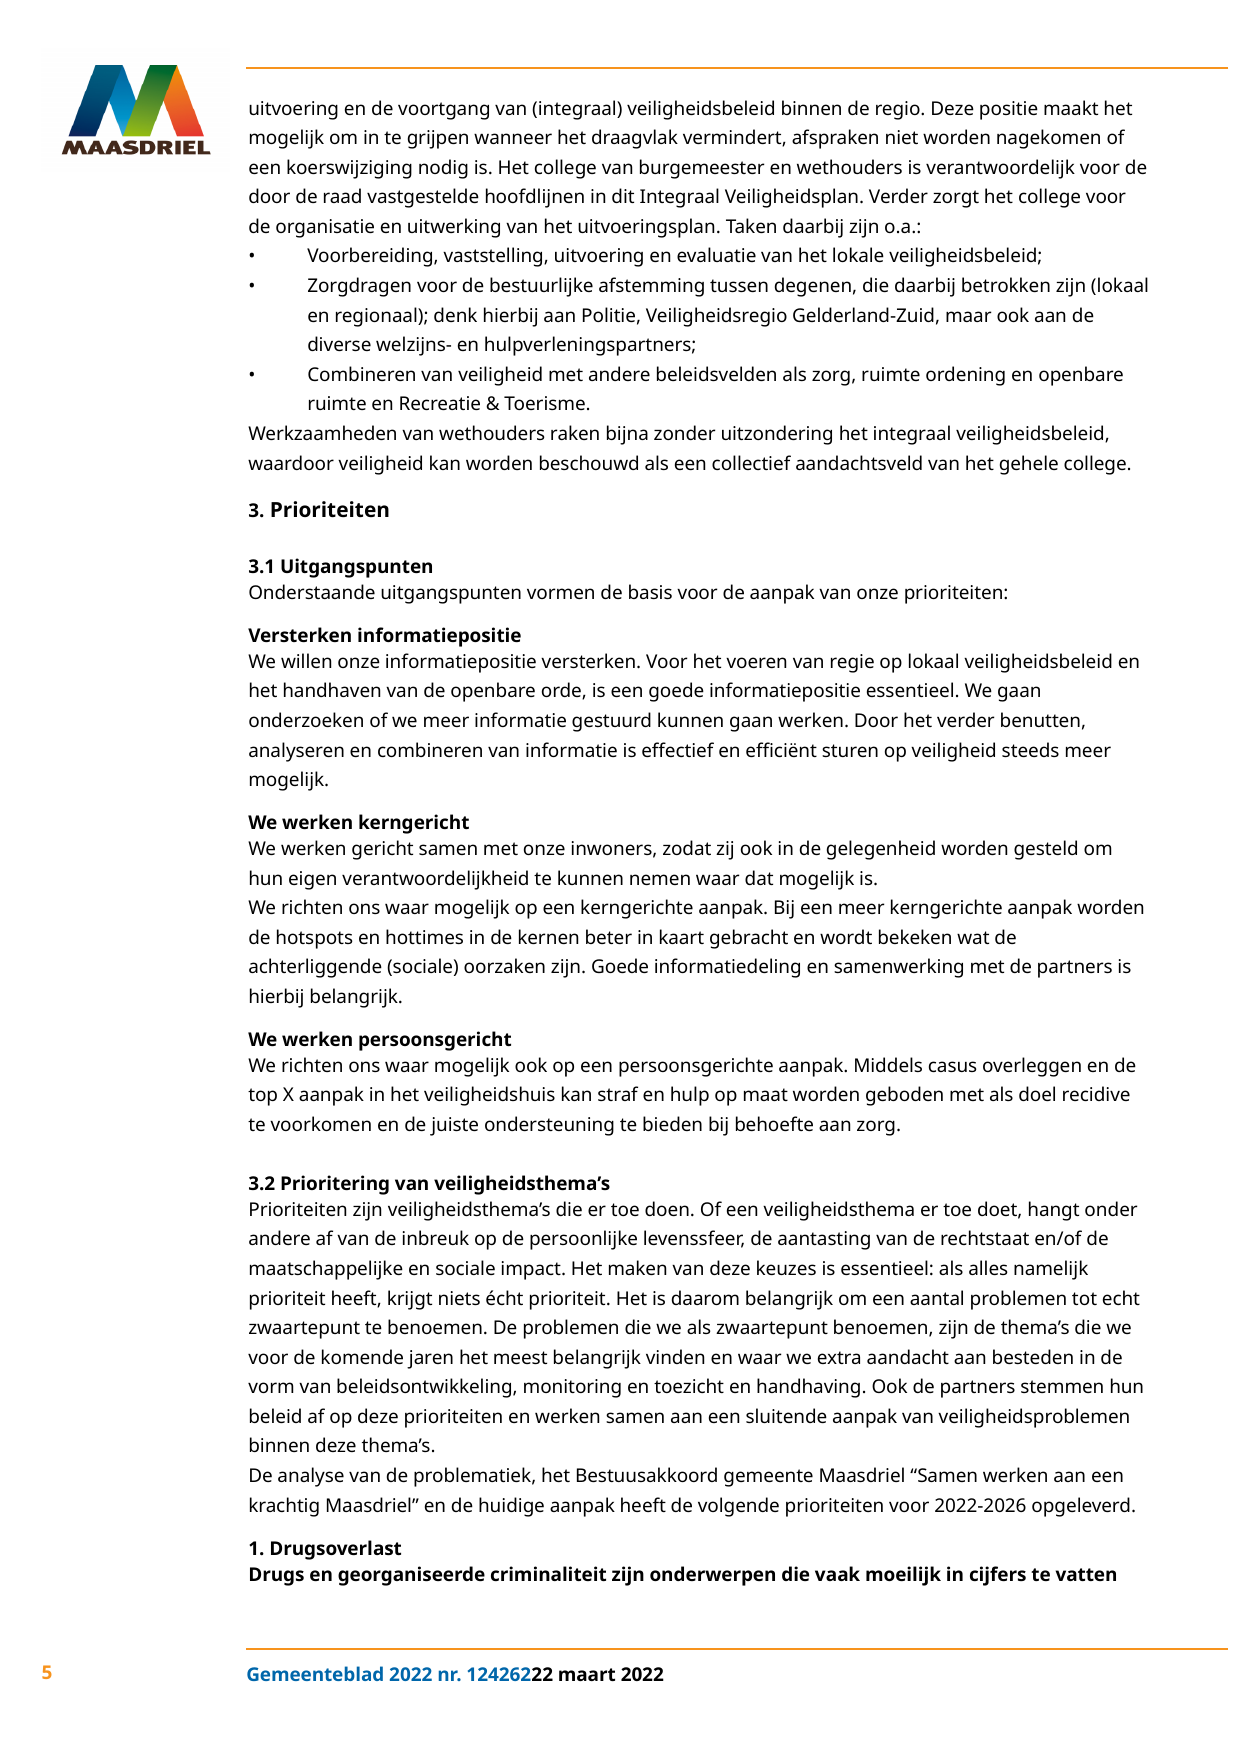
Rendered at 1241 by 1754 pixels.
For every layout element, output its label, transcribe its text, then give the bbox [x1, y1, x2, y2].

picture [41, 47, 231, 172]
text uitvoering en de voortgang van (integraal) veiligheidsbeleid binnen de regio. Deze positie maakt het mogelijk om in te grijpen wanneer het draagvlak vermindert, afspraken niet worden nagekomen of een koerswijziging nodig is. Het college van burgemeester en wethouders is verantwoordelijk voor de door de raad vastgestelde hoofdlijnen in dit Integraal Veiligheidsplan. Verder zorgt het college voor de organisatie en uitwerking van het uitvoeringsplan. Taken daarbij zijn o.a.: [248, 95, 1152, 239]
list Combineren van veiligheid met andere beleidsvelden als zorg, ruimte ordening en openbare ruimte en Recreatie & Toerisme. [248, 361, 1152, 416]
text 1. Drugsoverlast [248, 1535, 1152, 1561]
list Voorbereiding, vaststelling, uitvoering en evaluatie van het lokale veiligheidsbeleid; [248, 243, 1152, 268]
text De analyse van de problematiek, het Bestuusakkoord gemeente Maasdriel “Samen werken aan een krachtig Maasdriel” en de huidige aanpak heeft de volgende prioriteiten voor 2022-2026 opgeleverd. [248, 1462, 1152, 1518]
text Prioriteiten zijn veiligheidsthema’s die er toe doen. Of een veiligheidsthema er toe doet, hangt onder andere af van de inbreuk op de persoonlijke levenssfeer, de aantasting van de rechtstaat en/of de maatschappelijke en sociale impact. Het maken van deze keuzes is essentieel: als alles namelijk prioriteit heeft, krijgt niets écht prioriteit. Het is daarom belangrijk om een aantal problemen tot echt zwaartepunt te benoemen. De problemen die we als zwaartepunt benoemen, zijn de thema’s die we voor de komende jaren het meest belangrijk vinden en waar we extra aandacht aan besteden in de vorm van beleidsontwikkeling, monitoring en toezicht en handhaving. Ook de partners stemmen hun beleid af op deze prioriteiten en werken samen aan een sluitende aanpak van veiligheidsproblemen binnen deze thema’s. [248, 1196, 1152, 1458]
text We richten ons waar mogelijk ook op een persoonsgerichte aanpak. Middels casus overleggen en de top X aanpak in het veiligheidshuis kan straf en hulp op maat worden geboden met als doel recidive te voorkomen en de juiste ondersteuning te bieden bij behoefte aan zorg. [248, 1052, 1152, 1137]
text We richten ons waar mogelijk op een kerngerichte aanpak. Bij een meer kerngerichte aanpak worden de hotspots en hottimes in de kernen beter in kaart gebracht en wordt bekeken wat de achterliggende (sociale) oorzaken zijn. Goede informatiedeling en samenwerking met de partners is hierbij belangrijk. [248, 894, 1152, 1009]
text 3.1 Uitgangspunten [248, 553, 1152, 579]
text 3.2 Prioritering van veiligheidsthema’s [248, 1170, 1152, 1196]
list Zorgdragen voor de bestuurlijke afstemming tussen degenen, die daarbij betrokken zijn (lokaal en regionaal); denk hierbij aan Politie, Veiligheidsregio Gelderland-Zuid, maar ook aan de diverse welzijns- en hulpverleningspartners; [248, 272, 1152, 357]
text We werken gericht samen met onze inwoners, zodat zij ook in de gelegenheid worden gesteld om hun eigen verantwoordelijkheid te kunnen nemen waar dat mogelijk is. [248, 835, 1152, 891]
text We werken kerngericht [248, 809, 1152, 835]
text Drugs en georganiseerde criminaliteit zijn onderwerpen die vaak moeilijk in cijfers te vatten [248, 1561, 1152, 1586]
text Onderstaande uitgangspunten vormen de basis voor de aanpak van onze prioriteiten: [248, 579, 1152, 605]
text We willen onze informatiepositie versterken. Voor het voeren van regie op lokaal veiligheidsbeleid en het handhaven van de openbare orde, is een goede informatiepositie essentieel. We gaan onderzoeken of we meer informatie gestuurd kunnen gaan werken. Door het verder benutten, analyseren en combineren van informatie is effectief en efficiënt sturen op veiligheid steeds meer mogelijk. [248, 648, 1152, 792]
text Versterken informatiepositie [248, 622, 1152, 648]
text 3. Prioriteiten [248, 495, 1152, 524]
text We werken persoonsgericht [248, 1026, 1152, 1052]
text Werkzaamheden van wethouders raken bijna zonder uitzondering het integraal veiligheidsbeleid, waardoor veiligheid kan worden beschouwd als een collectief aandachtsveld van het gehele college. [248, 420, 1152, 476]
